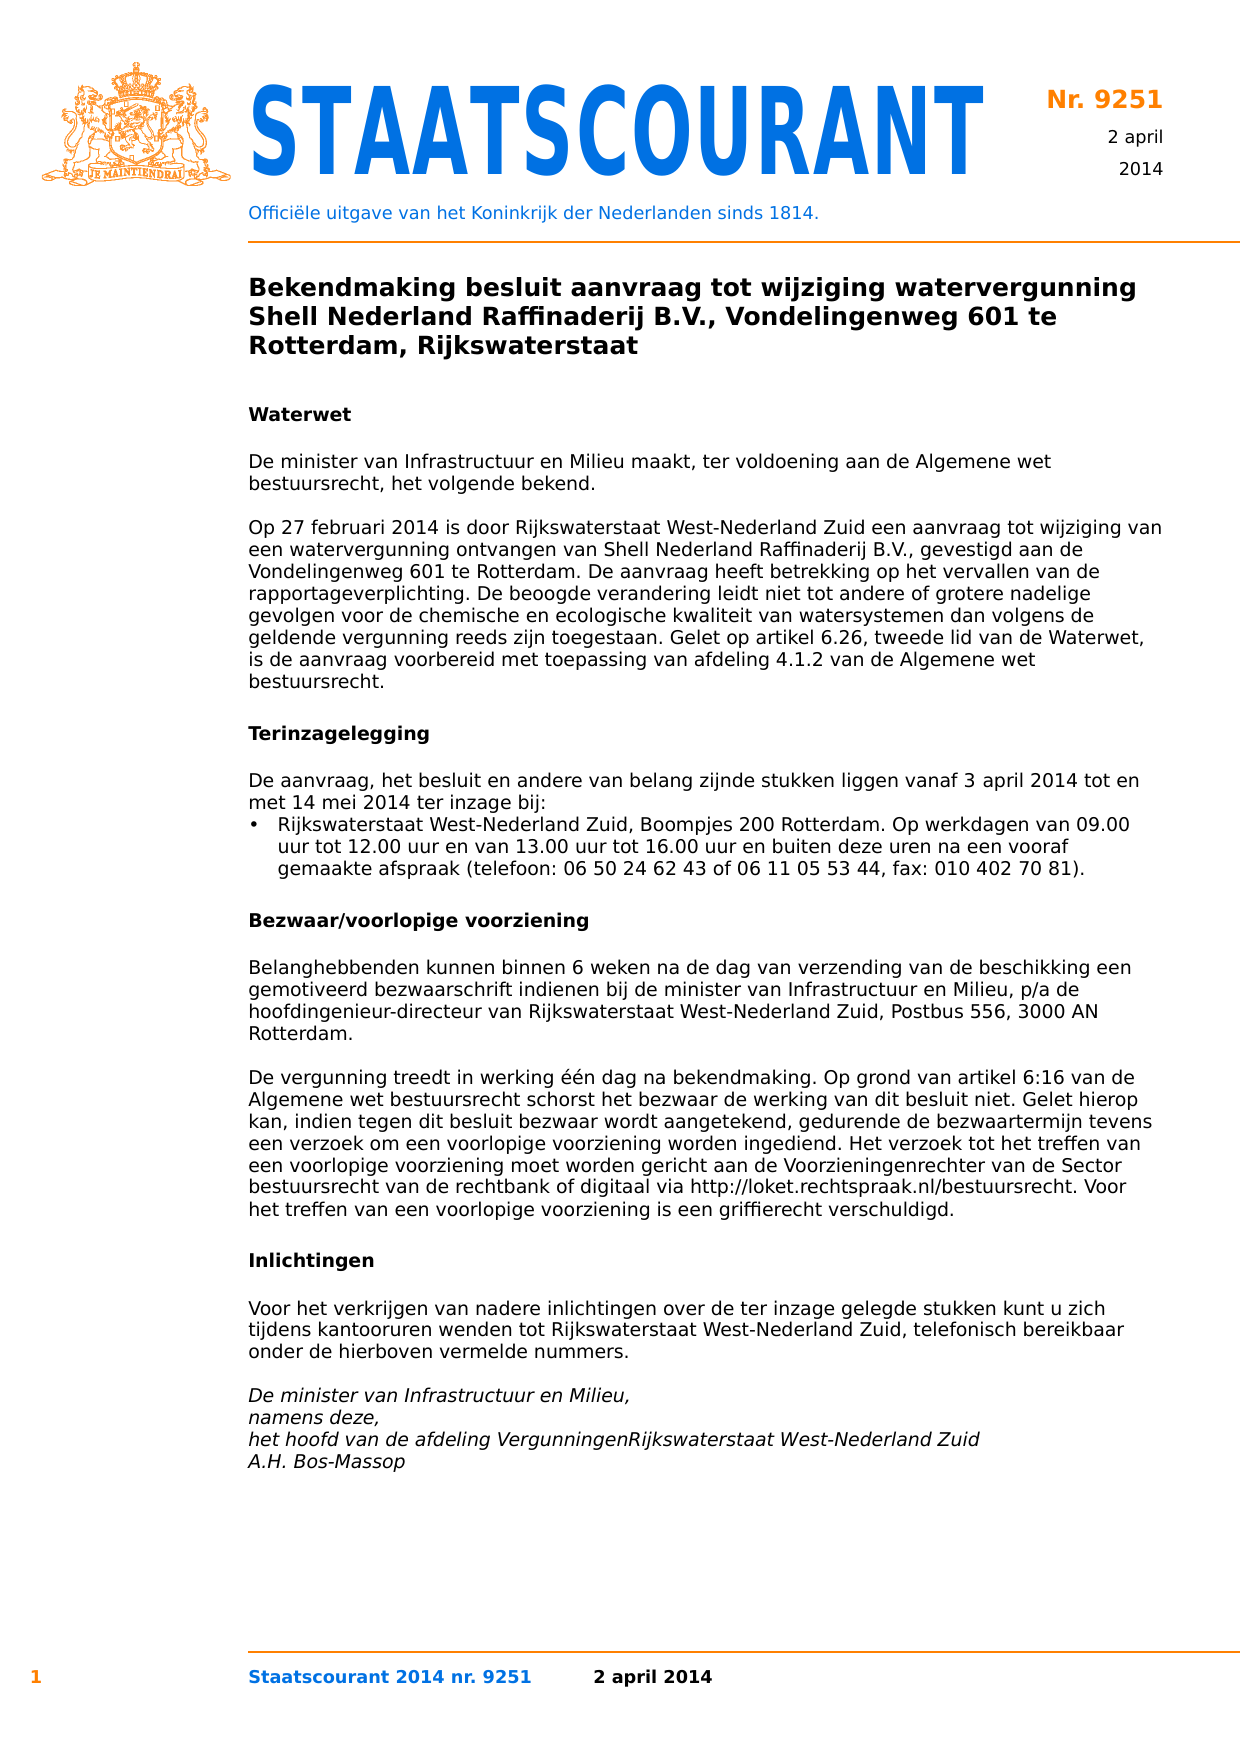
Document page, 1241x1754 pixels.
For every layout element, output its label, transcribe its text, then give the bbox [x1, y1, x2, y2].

table_cell 2014 [998, 153, 1240, 203]
text De minister van Infrastructuur en Milieu maakt, ter voldoening aan de Algemene wet bestuursrecht, het volgende bekend. [248, 451, 1163, 495]
text • Rijkswaterstaat West-Nederland Zuid, Boompjes 200 Rotterdam. Op werkdagen van 09.00 uur tot 12.00 uur en van 13.00 uur tot 16.00 uur en buiten deze uren na een vooraf gemaakte afspraak (telefoon: 06 50 24 62 43 of 06 11 05 53 44, fax: 010 402 70 81). [248, 814, 1163, 880]
text De aanvraag, het besluit en andere van belang zijnde stukken liggen vanaf 3 april 2014 tot en met 14 mei 2014 ter inzage bij: [248, 770, 1163, 814]
subtitle Waterwet [248, 404, 1163, 426]
subtitle Terinzagelegging [248, 723, 1163, 745]
subtitle Bezwaar/voorlopige voorziening [248, 910, 1163, 932]
text Op 27 februari 2014 is door Rijkswaterstaat West-Nederland Zuid een aanvraag tot wijziging van een watervergunning ontvangen van Shell Nederland Raffinaderij B.V., gevestigd aan de Vondelingenweg 601 te Rotterdam. De aanvraag heeft betrekking op het vervallen van de rapportageverplichting. De beoogde verandering leidt niet tot andere of grotere nadelige gevolgen voor de chemische en ecologische kwaliteit van watersystemen dan volgens de geldende vergunning reeds zijn toegestaan. Gelet op artikel 6.26, tweede lid van de Waterwet, is de aanvraag voorbereid met toepassing van afdeling 4.1.2 van de Algemene wet bestuursrecht. [248, 517, 1163, 693]
text Voor het verkrijgen van nadere inlichtingen over de ter inzage gelegde stukken kunt u zich tijdens kantooruren wenden tot Rijkswaterstaat West-Nederland Zuid, telefonisch bereikbaar onder de hierboven vermelde nummers. [248, 1297, 1163, 1363]
text Belanghebbenden kunnen binnen 6 weken na de dag van verzending van de beschikking een gemotiveerd bezwaarschrift indienen bij de minister van Infrastructuur en Milieu, p/a de hoofdingenieur-directeur van Rijkswaterstaat West-Nederland Zuid, Postbus 556, 3000 AN Rotterdam. [248, 957, 1163, 1045]
table_cell Officiële uitgave van het Koninkrijk der Nederlanden sinds 1814. [248, 203, 1240, 241]
text De minister van Infrastructuur en Milieu, namens deze, het hoofd van de afdeling VergunningenRijkswaterstaat West-Nederland Zuid A.H. Bos-Massop [248, 1385, 1163, 1473]
picture [41, 62, 231, 186]
table_header [25, 62, 248, 241]
subtitle Inlichtingen [248, 1250, 1163, 1272]
table_header Nr. 9251 [998, 62, 1240, 121]
table_header STAATSCOURANT [248, 62, 998, 203]
text De vergunning treedt in werking één dag na bekendmaking. Op grond van artikel 6:16 van de Algemene wet bestuursrecht schorst het bezwaar de werking van dit besluit niet. Gelet hierop kan, indien tegen dit besluit bezwaar wordt aangetekend, gedurende de bezwaartermijn tevens een verzoek om een voorlopige voorziening worden ingediend. Het verzoek tot het treffen van een voorlopige voorziening moet worden gericht aan de Voorzieningenrechter van de Sector bestuursrecht van de rechtbank of digitaal via http://loket.rechtspraak.nl/bestuursrecht. Voor het treffen van een voorlopige voorziening is een griffierecht verschuldigd. [248, 1067, 1163, 1220]
table_cell 2 april [998, 121, 1240, 153]
subtitle Bekendmaking besluit aanvraag tot wijziging watervergunning Shell Nederland Raffinaderij B.V., Vondelingenweg 601 te Rotterdam, Rijkswaterstaat [248, 273, 1163, 361]
